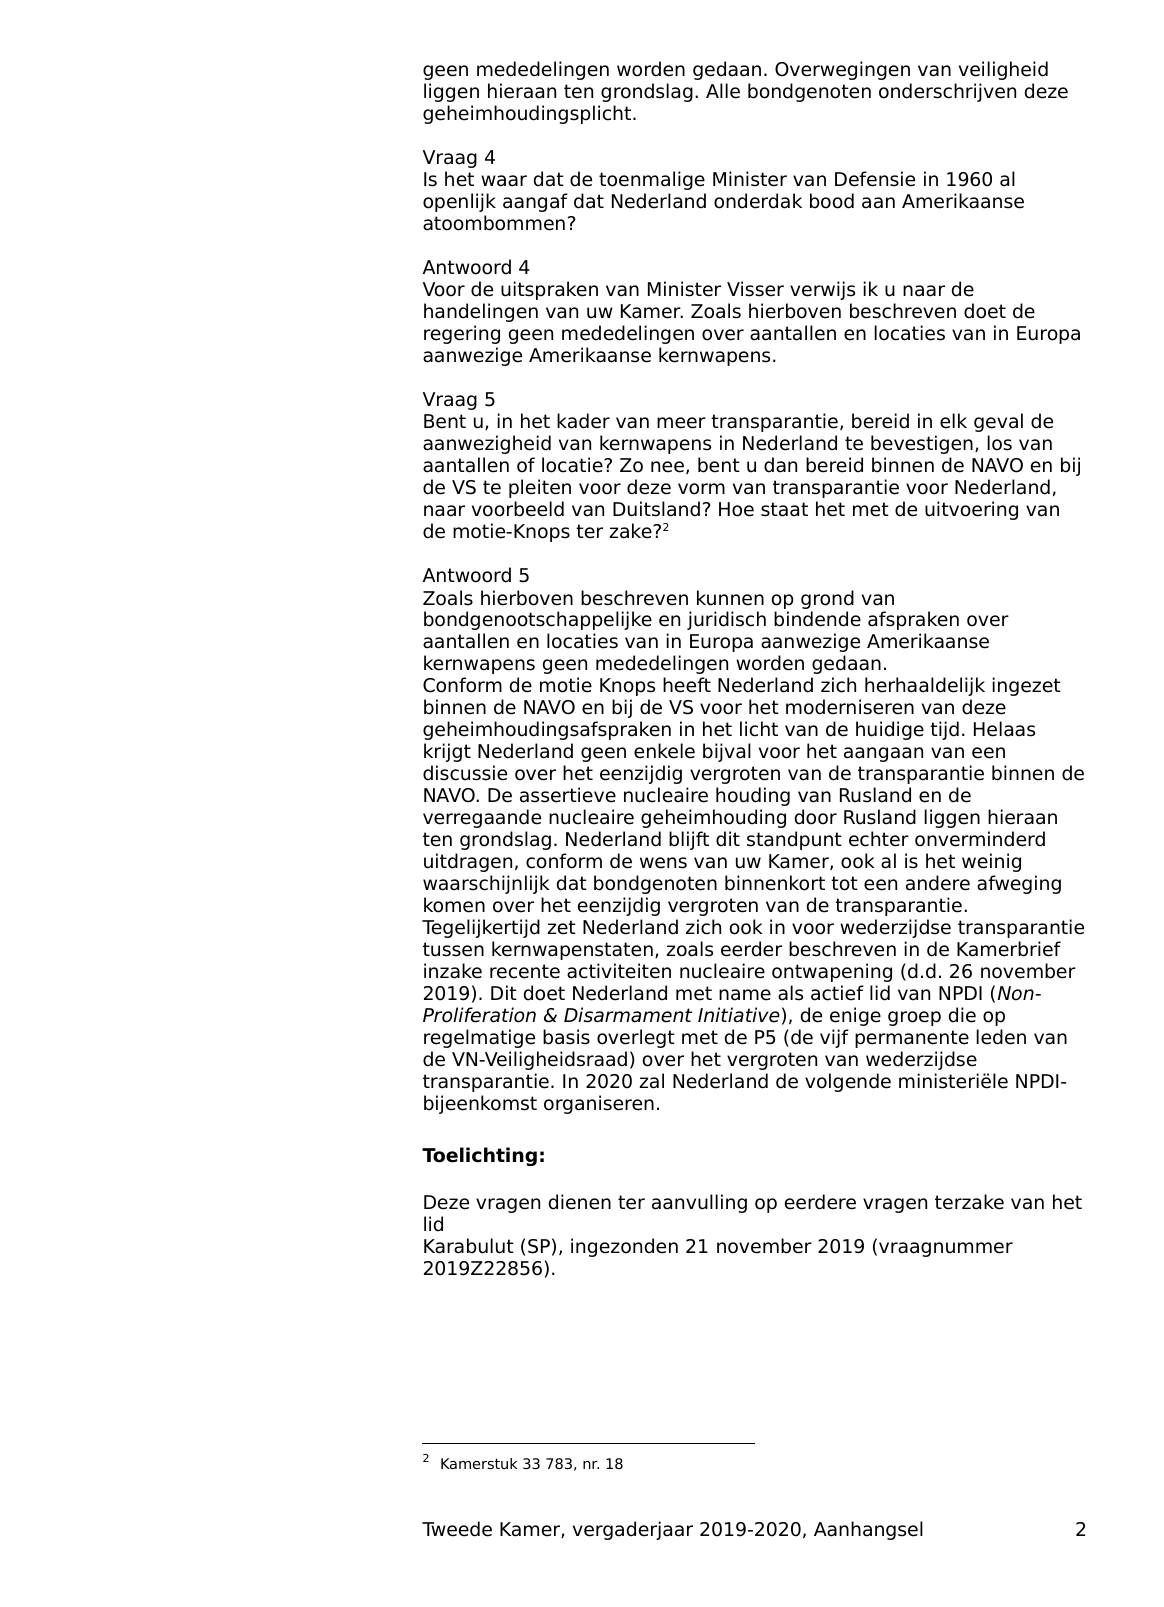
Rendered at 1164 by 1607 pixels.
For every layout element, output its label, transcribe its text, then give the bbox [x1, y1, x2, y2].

text Antwoord 4 [422, 257, 1087, 279]
text Conform de motie Knops heeft Nederland zich herhaaldelijk ingezet binnen de NAVO en bij de VS voor het moderniseren van deze geheimhoudingsafspraken in het licht van de huidige tijd. Helaas krijgt Nederland geen enkele bijval voor het aangaan van een discussie over het eenzijdig vergroten van de transparantie binnen de NAVO. De assertieve nucleaire houding van Rusland en de verregaande nucleaire geheimhouding door Rusland liggen hieraan ten grondslag. Nederland blijft dit standpunt echter onverminderd uitdragen, conform de wens van uw Kamer, ook al is het weinig waarschijnlijk dat bondgenoten binnenkort tot een andere afweging komen over het eenzijdig vergroten van de transparantie. [422, 675, 1087, 917]
text Is het waar dat de toenmalige Minister van Defensie in 1960 al openlijk aangaf dat Nederland onderdak bood aan Amerikaanse atoombommen? [422, 169, 1087, 235]
text Voor de uitspraken van Minister Visser verwijs ik u naar de handelingen van uw Kamer. Zoals hierboven beschreven doet de regering geen mededelingen over aantallen en locaties van in Europa aanwezige Amerikaanse kernwapens. [422, 279, 1087, 367]
text Bent u, in het kader van meer transparantie, bereid in elk geval de aanwezigheid van kernwapens in Nederland te bevestigen, los van aantallen of locatie? Zo nee, bent u dan bereid binnen de NAVO en bij de VS te pleiten voor deze vorm van transparantie voor Nederland, naar voorbeeld van Duitsland? Hoe staat het met de uitvoering van de motie-Knops ter zake? [422, 411, 1087, 543]
subtitle Toelichting: [422, 1145, 1087, 1167]
text geen mededelingen worden gedaan. Overwegingen van veiligheid liggen hieraan ten grondslag. Alle bondgenoten onderschrijven deze geheimhoudingsplicht. [422, 59, 1087, 125]
text Vraag 5 [422, 389, 1087, 411]
text Karabulut (SP), ingezonden 21 november 2019 (vraagnummer 2019Z22856). [422, 1236, 1087, 1280]
text Vraag 4 [422, 147, 1087, 169]
text Deze vragen dienen ter aanvulling op eerdere vragen terzake van het lid [422, 1192, 1087, 1236]
text Zoals hierboven beschreven kunnen op grond van bondgenootschappelijke en juridisch bindende afspraken over aantallen en locaties van in Europa aanwezige Amerikaanse kernwapens geen mededelingen worden gedaan. [422, 587, 1087, 675]
text Tegelijkertijd zet Nederland zich ook in voor wederzijdse transparantie tussen kernwapenstaten, zoals eerder beschreven in de Kamerbrief inzake recente activiteiten nucleaire ontwapening (d.d. 26 november 2019). Dit doet Nederland met name als actief lid van NPDI (Non-Proliferation & Disarmament Initiative), de enige groep die op regelmatige basis overlegt met de P5 (de vijf permanente leden van de VN-Veiligheidsraad) over het vergroten van wederzijdse transparantie. In 2020 zal Nederland de volgende ministeriële NPDI-bijeenkomst organiseren. [422, 917, 1087, 1115]
text Kamerstuk 33 783, nr. 18 [422, 1452, 1087, 1474]
text Antwoord 5 [422, 565, 1087, 587]
